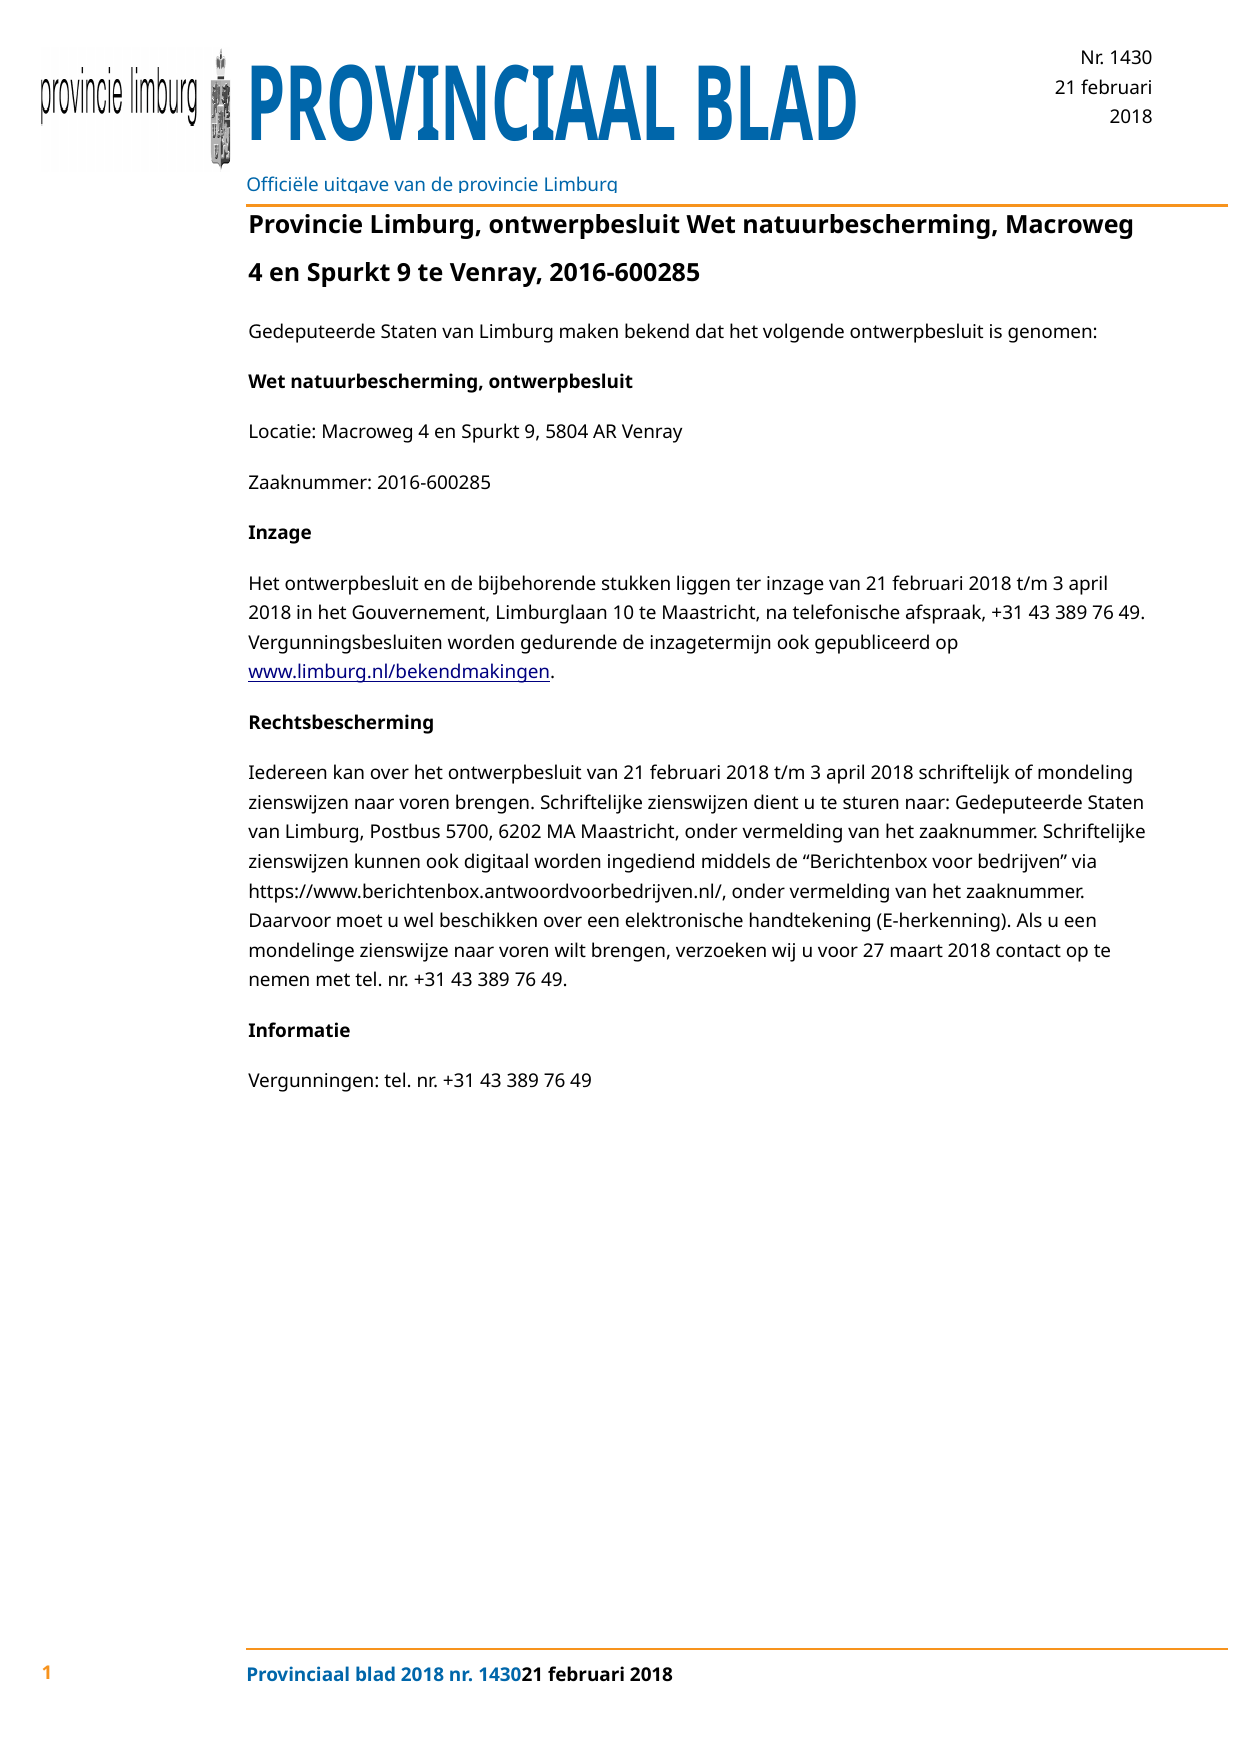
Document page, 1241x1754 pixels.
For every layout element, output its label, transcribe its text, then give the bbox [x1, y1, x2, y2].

picture [41, 47, 231, 172]
text Informatie [248, 1017, 1152, 1043]
text Rechtsbescherming [248, 709, 1152, 735]
text Vergunningen: tel. nr. +31 43 389 76 49 [248, 1067, 1152, 1093]
text Iedereen kan over het ontwerpbesluit van 21 februari 2018 t/m 3 april 2018 schriftelijk of mondeling zienswijzen naar voren brengen. Schriftelijke zienswijzen dient u te sturen naar: Gedeputeerde Staten van Limburg, Postbus 5700, 6202 MA Maastricht, onder vermelding van het zaaknummer. Schriftelijke zienswijzen kunnen ook digitaal worden ingediend middels de “Berichtenbox voor bedrijven” via https://www.berichtenbox.antwoordvoorbedrijven.nl/, onder vermelding van het zaaknummer. Daarvoor moet u wel beschikken over een elektronische handtekening (E-herkenning). Als u een mondelinge zienswijze naar voren wilt brengen, verzoeken wij u voor 27 maart 2018 contact op te nemen met tel. nr. +31 43 389 76 49. [248, 759, 1152, 992]
text Gedeputeerde Staten van Limburg maken bekend dat het volgende ontwerpbesluit is genomen: [248, 318, 1152, 344]
text Het ontwerpbesluit en de bijbehorende stukken liggen ter inzage van 21 februari 2018 t/m 3 april 2018 in het Gouvernement, Limburglaan 10 te Maastricht, na telefonische afspraak, +31 43 389 76 49. Vergunningsbesluiten worden gedurende de inzagetermijn ook gepubliceerd op www.limburg.nl/bekendmakingen. [248, 570, 1152, 684]
text Zaaknummer: 2016-600285 [248, 469, 1152, 495]
text Locatie: Macroweg 4 en Spurkt 9, 5804 AR Venray [248, 419, 1152, 444]
text Inzage [248, 519, 1152, 545]
text Wet natuurbescherming, ontwerpbesluit [248, 368, 1152, 394]
text Provincie Limburg, ontwerpbesluit Wet natuurbescherming, Macroweg 4 en Spurkt 9 te Venray, 2016-600285 [248, 207, 1152, 288]
